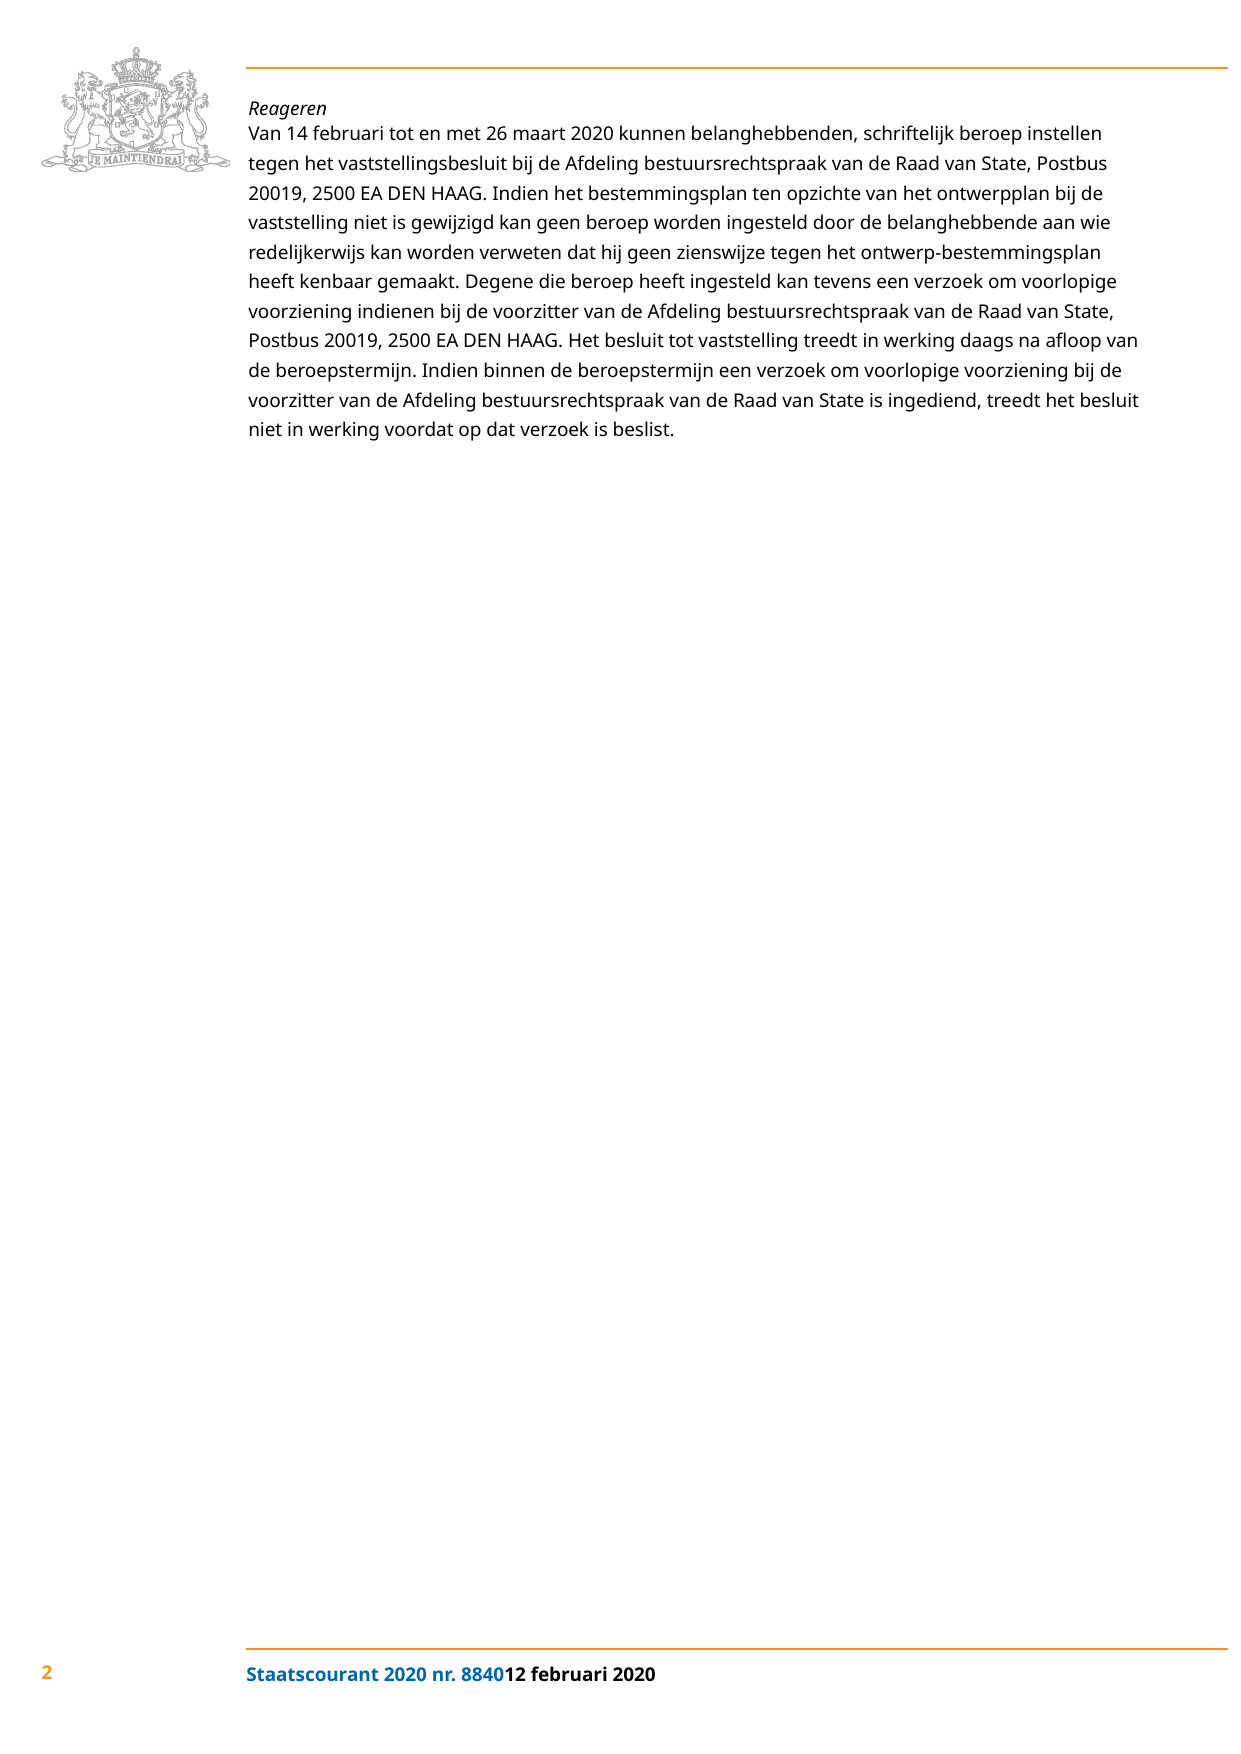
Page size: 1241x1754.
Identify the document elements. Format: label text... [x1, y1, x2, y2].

picture [41, 47, 231, 172]
text Van 14 februari tot en met 26 maart 2020 kunnen belanghebbenden, schriftelijk beroep instellen tegen het vaststellingsbesluit bij de Afdeling bestuursrechtspraak van de Raad van State, Postbus 20019, 2500 EA DEN HAAG. Indien het bestemmingsplan ten opzichte van het ontwerpplan bij de vaststelling niet is gewijzigd kan geen beroep worden ingesteld door de belanghebbende aan wie redelijkerwijs kan worden verweten dat hij geen zienswijze tegen het ontwerp-bestemmingsplan heeft kenbaar gemaakt. Degene die beroep heeft ingesteld kan tevens een verzoek om voorlopige voorziening indienen bij de voorzitter van de Afdeling bestuursrechtspraak van de Raad van State, Postbus 20019, 2500 EA DEN HAAG. Het besluit tot vaststelling treedt in werking daags na afloop van de beroepstermijn. Indien binnen de beroepstermijn een verzoek om voorlopige voorziening bij de voorzitter van de Afdeling bestuursrechtspraak van de Raad van State is ingediend, treedt het besluit niet in werking voordat op dat verzoek is beslist. [248, 121, 1152, 442]
text Reageren [248, 95, 1152, 121]
